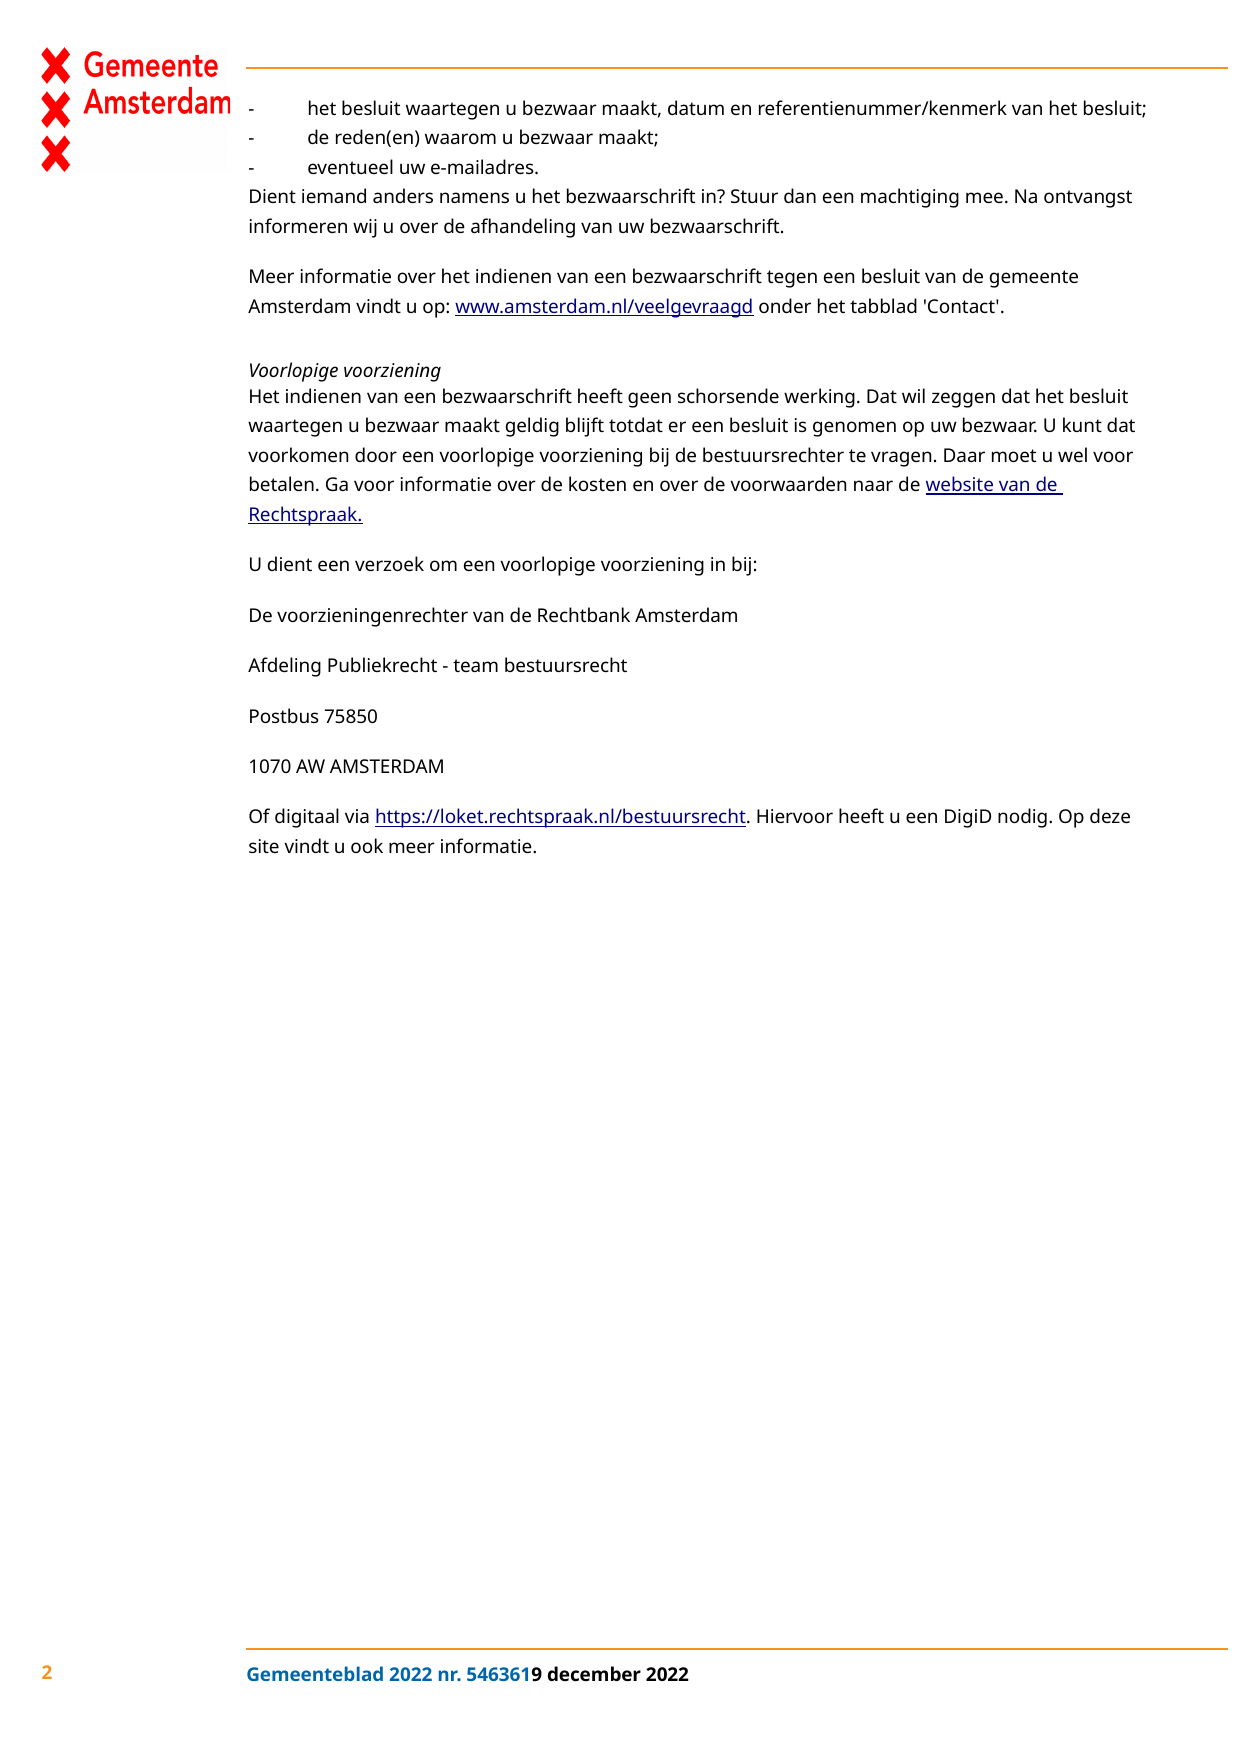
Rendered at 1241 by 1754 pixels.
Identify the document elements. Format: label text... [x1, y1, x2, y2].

picture [41, 47, 231, 172]
list eventueel uw e-mailadres. [248, 154, 1152, 180]
list het besluit waartegen u bezwaar maakt, datum en referentienummer/kenmerk van het besluit; [248, 95, 1152, 121]
text Postbus 75850 [248, 703, 1152, 728]
text De voorzieningenrechter van de Rechtbank Amsterdam [248, 602, 1152, 628]
list de reden(en) waarom u bezwaar maakt; [248, 124, 1152, 150]
text Het indienen van een bezwaarschrift heeft geen schorsende werking. Dat wil zeggen dat het besluit waartegen u bezwaar maakt geldig blijft totdat er een besluit is genomen op uw bezwaar. U kunt dat voorkomen door een voorlopige voorziening bij de bestuursrechter te vragen. Daar moet u wel voor betalen. Ga voor informatie over de kosten en over de voorwaarden naar de website van de Rechtspraak. [248, 383, 1152, 527]
text Meer informatie over het indienen van een bezwaarschrift tegen een besluit van de gemeente Amsterdam vindt u op: www.amsterdam.nl/veelgevraagd onder het tabblad 'Contact'. [248, 263, 1152, 319]
text 1070 AW AMSTERDAM [248, 753, 1152, 779]
text Voorlopige voorziening [248, 357, 1152, 383]
text U dient een verzoek om een voorlopige voorziening in bij: [248, 552, 1152, 577]
text Of digitaal via https://loket.rechtspraak.nl/bestuursrecht. Hiervoor heeft u een DigiD nodig. Op deze site vindt u ook meer informatie. [248, 804, 1152, 859]
text Afdeling Publiekrecht - team bestuursrecht [248, 652, 1152, 678]
text Dient iemand anders namens u het bezwaarschrift in? Stuur dan een machtiging mee. Na ontvangst informeren wij u over de afhandeling van uw bezwaarschrift. [248, 183, 1152, 239]
